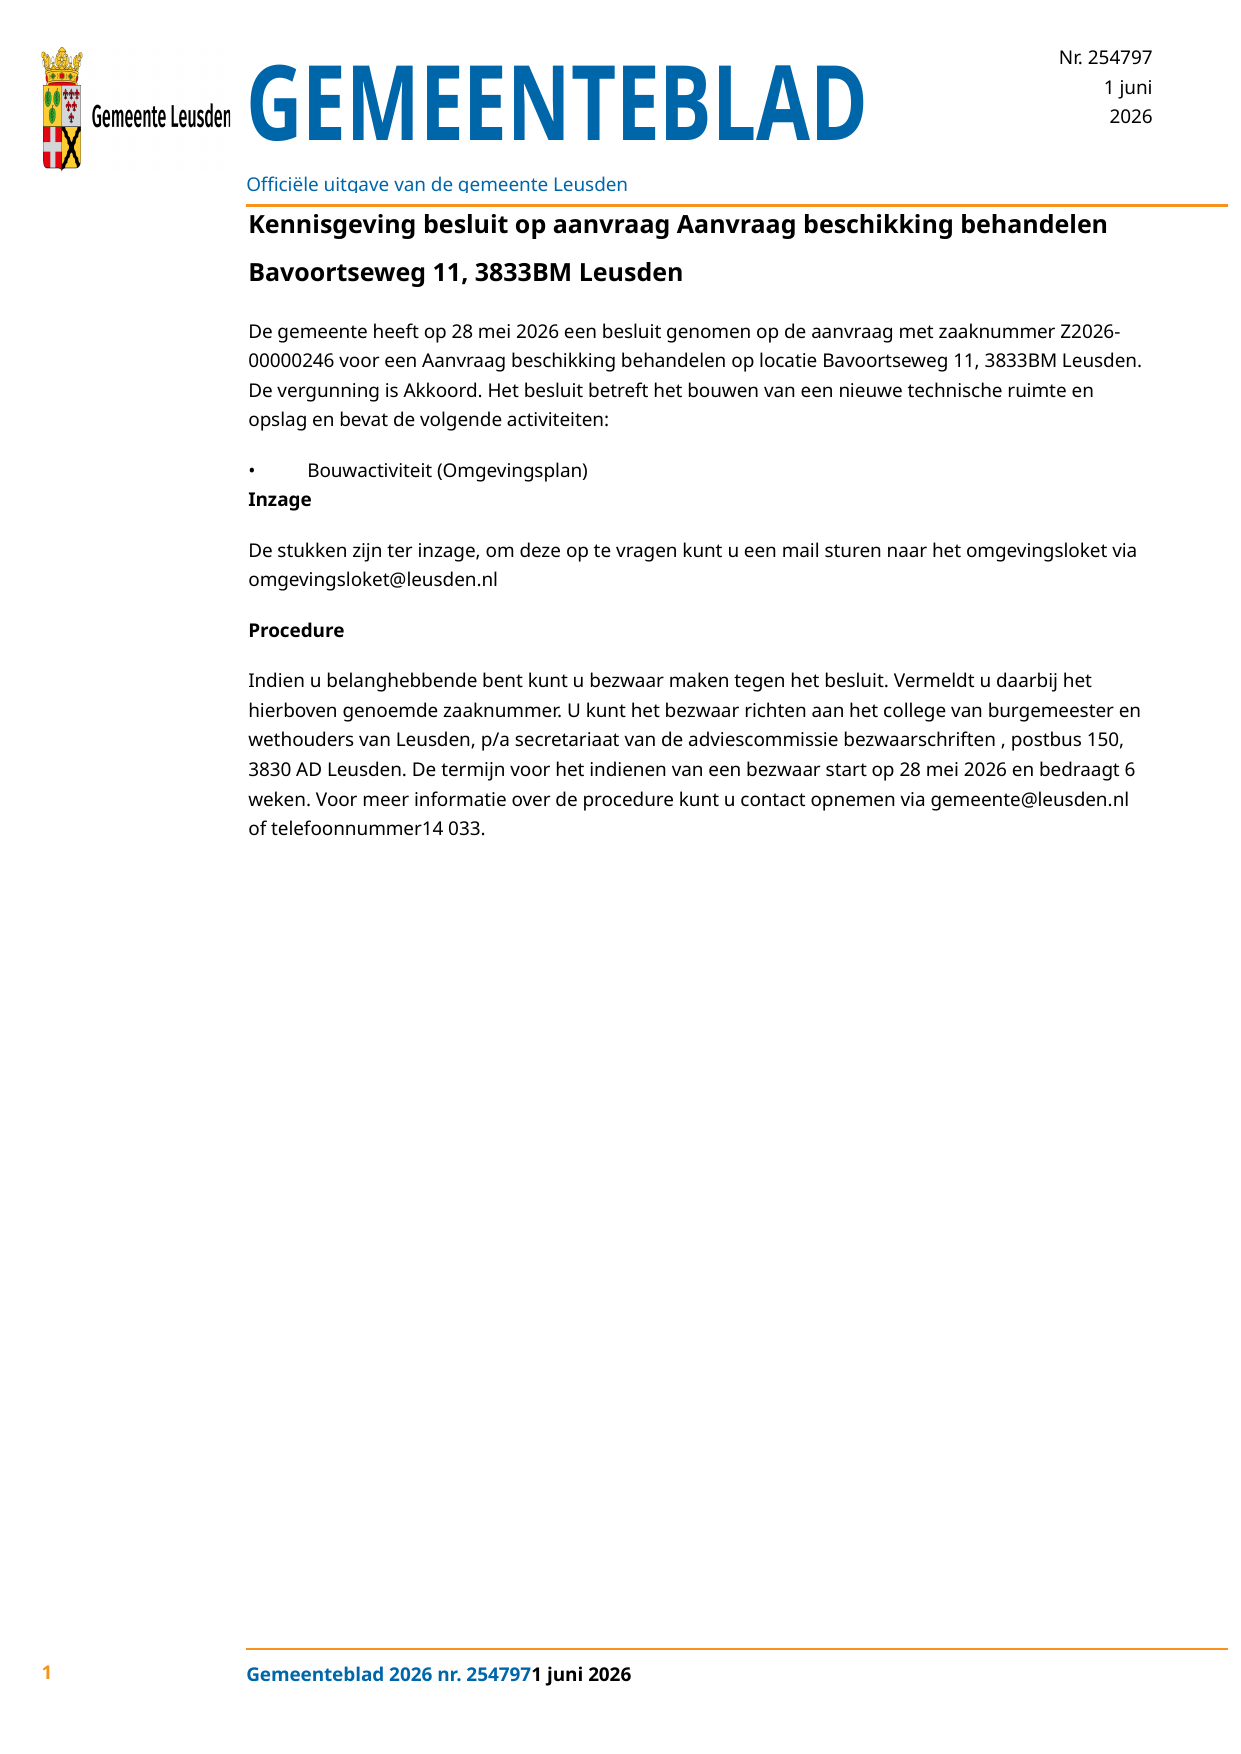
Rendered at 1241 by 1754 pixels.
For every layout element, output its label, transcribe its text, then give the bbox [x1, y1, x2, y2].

text De gemeente heeft op 28 mei 2026 een besluit genomen op de aanvraag met zaaknummer Z2026-00000246 voor een Aanvraag beschikking behandelen op locatie Bavoortseweg 11, 3833BM Leusden. De vergunning is Akkoord. Het besluit betreft het bouwen van een nieuwe technische ruimte en opslag en bevat de volgende activiteiten: [248, 318, 1152, 432]
text De stukken zijn ter inzage, om deze op te vragen kunt u een mail sturen naar het omgevingsloket via omgevingsloket@leusden.nl [248, 537, 1152, 592]
list Bouwactiviteit (Omgevingsplan) [248, 457, 1152, 483]
text Indien u belanghebbende bent kunt u bezwaar maken tegen het besluit. Vermeldt u daarbij het hierboven genoemde zaaknummer. U kunt het bezwaar richten aan het college van burgemeester en wethouders van Leusden, p/a secretariaat van de adviescommissie bezwaarschriften , postbus 150, 3830 AD Leusden. De termijn voor het indienen van een bezwaar start op 28 mei 2026 en bedraagt 6 weken. Voor meer informatie over de procedure kunt u contact opnemen via gemeente@leusden.nl of telefoonnummer14 033. [248, 667, 1152, 841]
text Inzage [248, 487, 1152, 512]
text Procedure [248, 617, 1152, 643]
picture [41, 47, 231, 172]
text Kennisgeving besluit op aanvraag Aanvraag beschikking behandelen Bavoortseweg 11, 3833BM Leusden [248, 207, 1152, 288]
